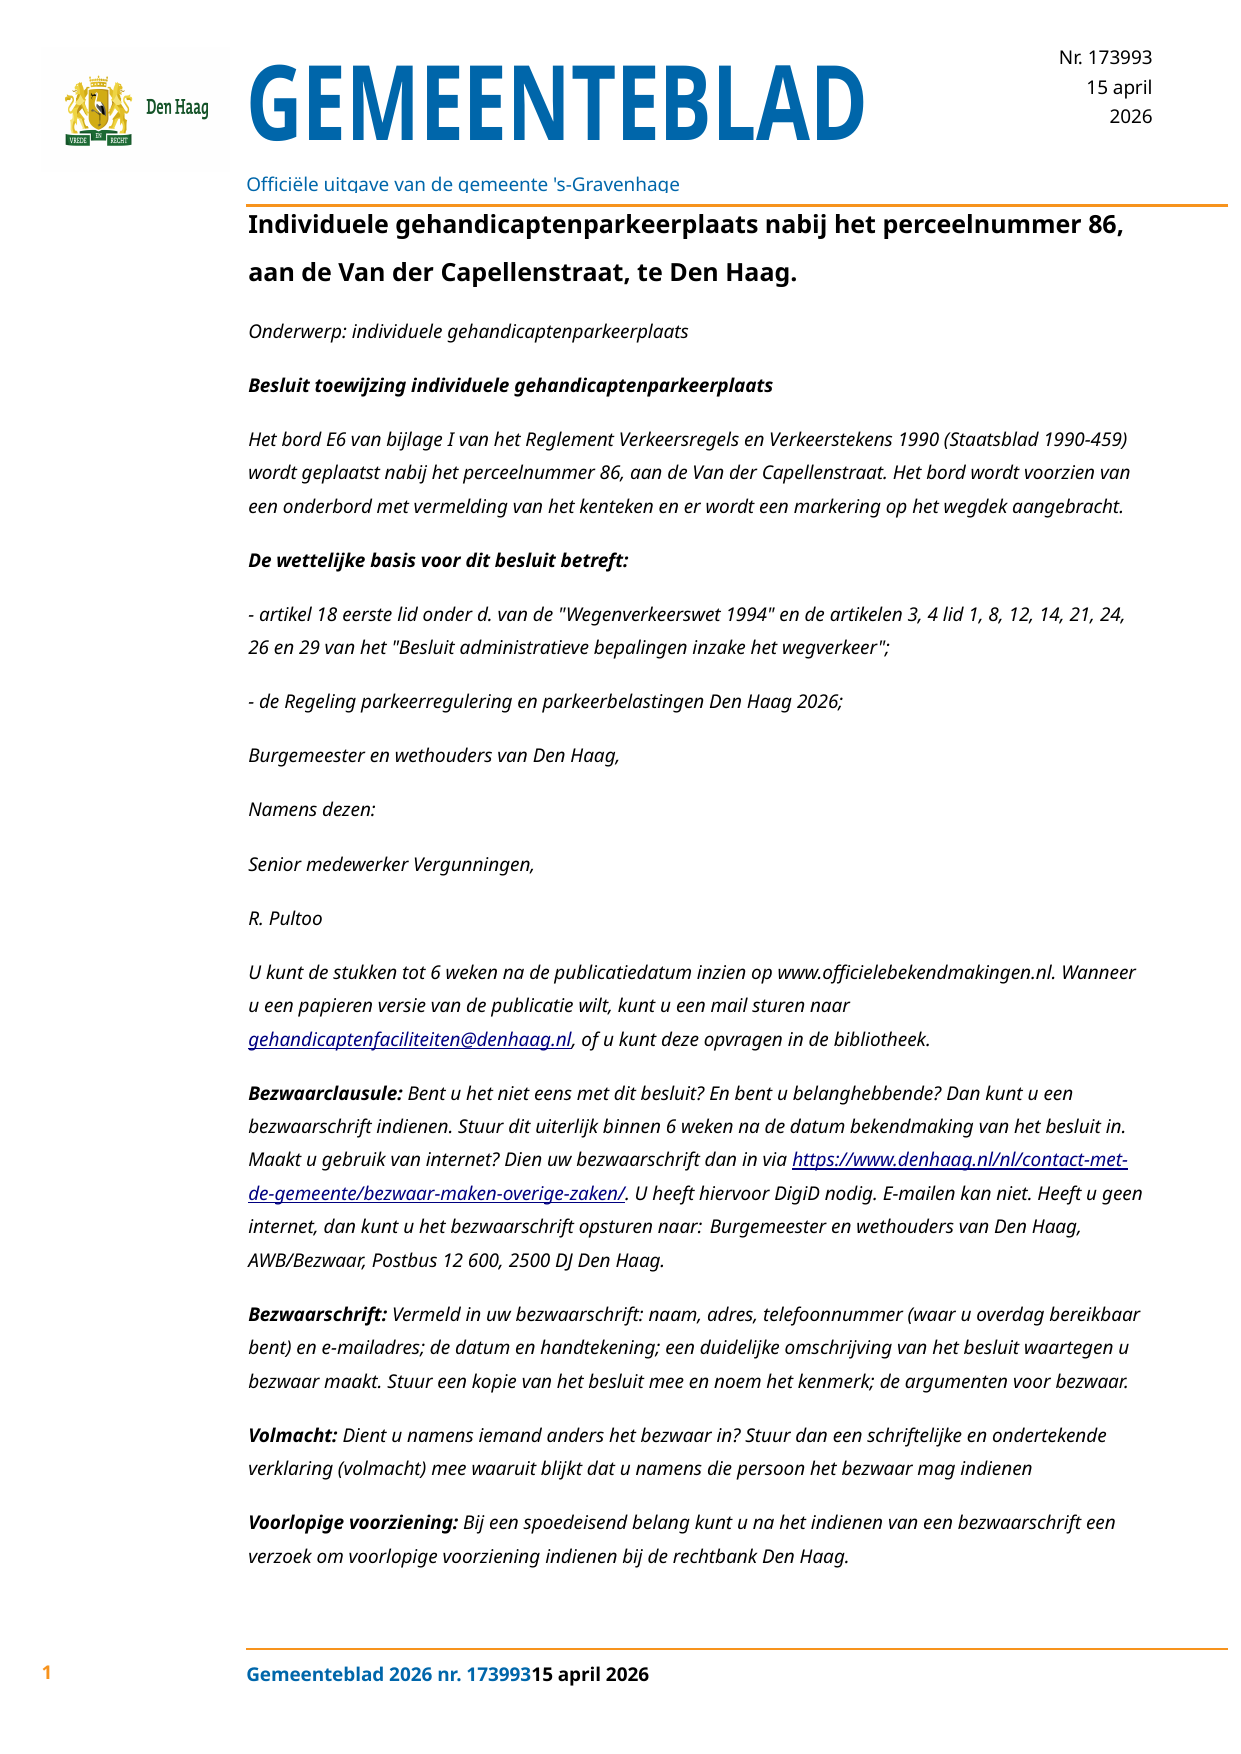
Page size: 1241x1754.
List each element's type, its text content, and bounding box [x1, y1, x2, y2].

text Bezwaarclausule: Bent u het niet eens met dit besluit? En bent u belanghebbende? Dan kunt u een bezwaarschrift indienen. Stuur dit uiterlijk binnen 6 weken na de datum bekendmaking van het besluit in. Maakt u gebruik van internet? Dien uw bezwaarschrift dan in via https://www.denhaag.nl/nl/contact-met-de-gemeente/bezwaar-maken-overige-zaken/. U heeft hiervoor DigiD nodig. E-mailen kan niet. Heeft u geen internet, dan kunt u het bezwaarschrift opsturen naar: Burgemeester en wethouders van Den Haag, AWB/Bezwaar, Postbus 12 600, 2500 DJ Den Haag. [248, 1080, 1152, 1273]
text Burgemeester en wethouders van Den Haag, [248, 743, 1152, 768]
text De wettelijke basis voor dit besluit betreft: [248, 547, 1152, 573]
text Namens dezen: [248, 797, 1152, 822]
text - artikel 18 eerste lid onder d. van de "Wegenverkeerswet 1994" en de artikelen 3, 4 lid 1, 8, 12, 14, 21, 24, 26 en 29 van het "Besluit administratieve bepalingen inzake het wegverkeer"; [248, 601, 1152, 660]
text Senior medewerker Vergunningen, [248, 851, 1152, 876]
text Besluit toewijzing individuele gehandicaptenparkeerplaats [248, 372, 1152, 398]
text - de Regeling parkeerregulering en parkeerbelastingen Den Haag 2026; [248, 688, 1152, 714]
text Individuele gehandicaptenparkeerplaats nabij het perceelnummer 86, aan de Van der Capellenstraat, te Den Haag. [248, 207, 1152, 288]
text R. Pultoo [248, 905, 1152, 931]
text Het bord E6 van bijlage I van het Reglement Verkeersregels en Verkeerstekens 1990 (Staatsblad 1990-459) wordt geplaatst nabij het perceelnummer 86, aan de Van der Capellenstraat. Het bord wordt voorzien van een onderbord met vermelding van het kenteken en er wordt een markering op het wegdek aangebracht. [248, 426, 1152, 519]
text U kunt de stukken tot 6 weken na de publicatiedatum inzien op www.officielebekendmakingen.nl. Wanneer u een papieren versie van de publicatie wilt, kunt u een mail sturen naar gehandicaptenfaciliteiten@denhaag.nl, of u kunt deze opvragen in de bibliotheek. [248, 959, 1152, 1051]
text Volmacht: Dient u namens iemand anders het bezwaar in? Stuur dan een schriftelijke en ondertekende verklaring (volmacht) mee waaruit blijkt dat u namens die persoon het bezwaar mag indienen [248, 1422, 1152, 1481]
picture [41, 47, 231, 172]
text Onderwerp: individuele gehandicaptenparkeerplaats [248, 318, 1152, 344]
text Voorlopige voorziening: Bij een spoedeisend belang kunt u na het indienen van een bezwaarschrift een verzoek om voorlopige voorziening indienen bij de rechtbank Den Haag. [248, 1509, 1152, 1569]
text Bezwaarschrift: Vermeld in uw bezwaarschrift: naam, adres, telefoonnummer (waar u overdag bereikbaar bent) en e-mailadres; de datum en handtekening; een duidelijke omschrijving van het besluit waartegen u bezwaar maakt. Stuur een kopie van het besluit mee en noem het kenmerk; de argumenten voor bezwaar. [248, 1301, 1152, 1394]
